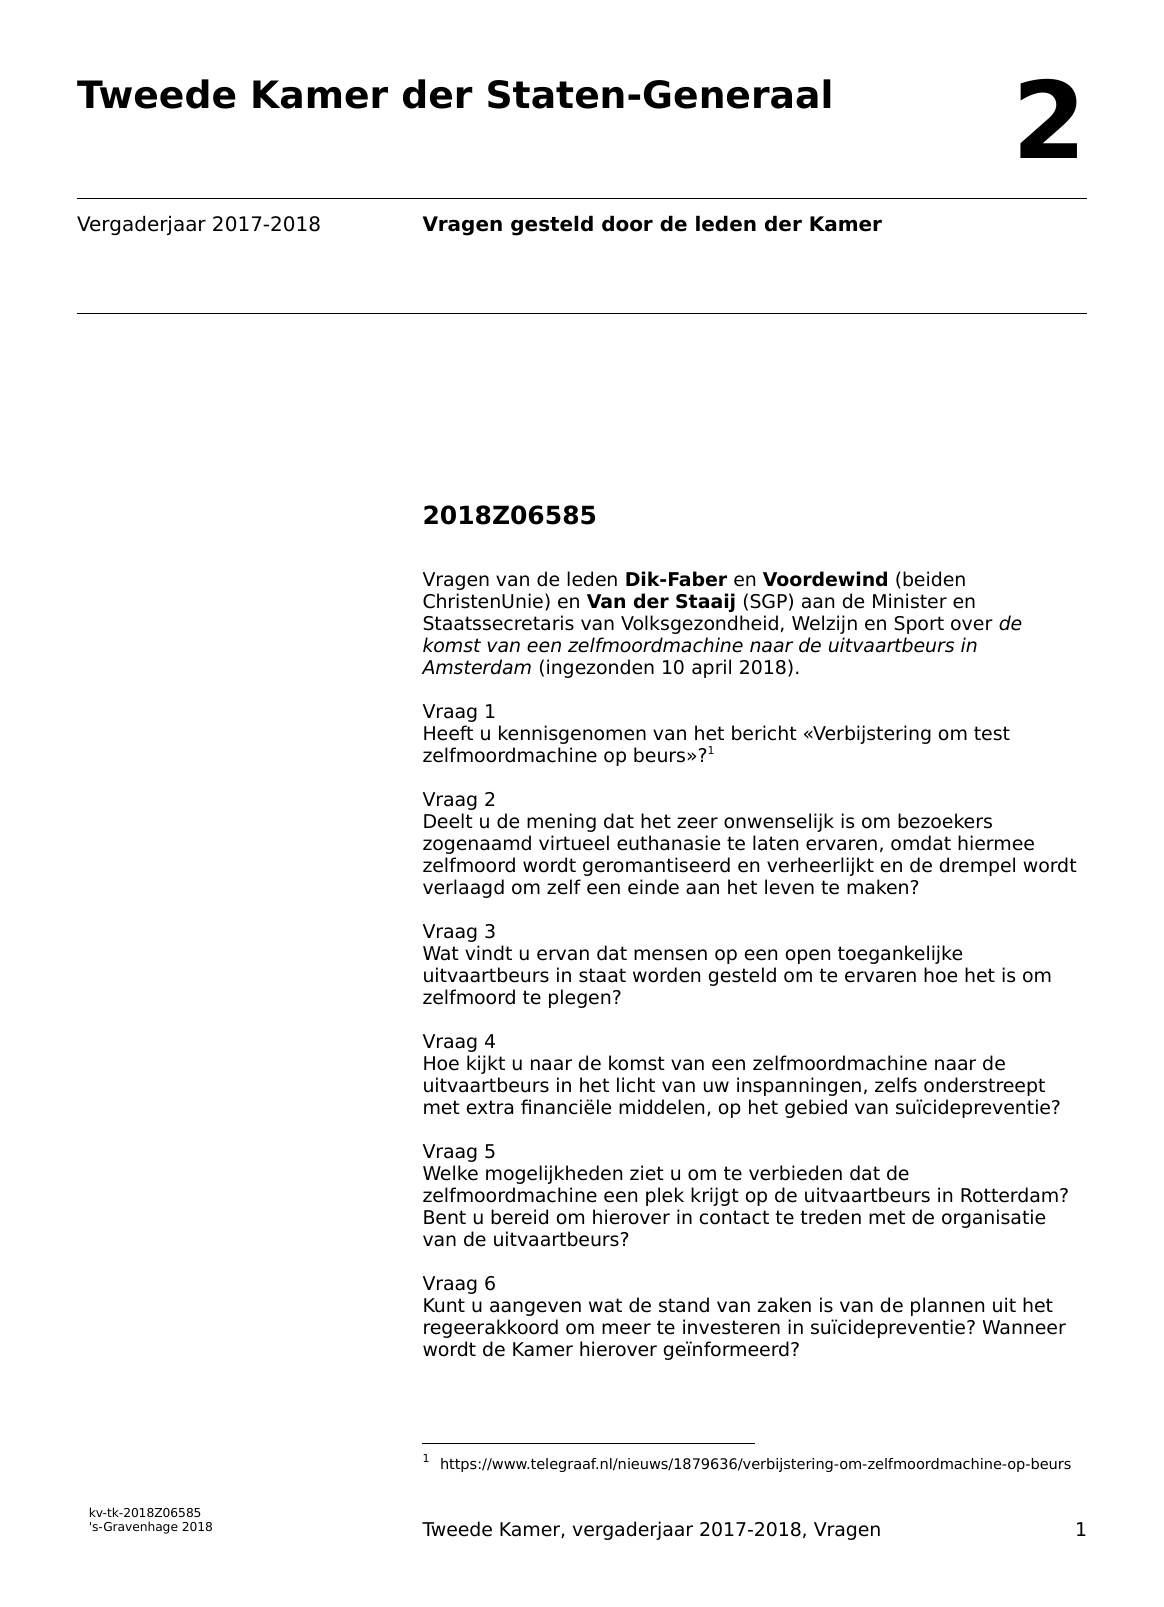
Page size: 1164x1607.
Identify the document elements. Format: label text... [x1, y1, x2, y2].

text Hoe kijkt u naar de komst van een zelfmoordmachine naar de uitvaartbeurs in het licht van uw inspanningen, zelfs onderstreept met extra financiële middelen, op het gebied van suïcidepreventie? [422, 1053, 1087, 1119]
text Vraag 5 [422, 1141, 1087, 1163]
text Heeft u kennisgenomen van het bericht «Verbijstering om test zelfmoordmachine op beurs»? [422, 723, 1087, 767]
text Welke mogelijkheden ziet u om te verbieden dat de zelfmoordmachine een plek krijgt op de uitvaartbeurs in Rotterdam? Bent u bereid om hierover in contact te treden met de organisatie van de uitvaartbeurs? [422, 1163, 1087, 1251]
text kv-tk-2018Z06585 [88, 1506, 323, 1520]
text Vraag 4 [422, 1031, 1087, 1053]
text Vraag 1 [422, 701, 1087, 723]
table_cell Vragen gesteld door de leden der Kamer [422, 199, 1087, 313]
text Vraag 6 [422, 1273, 1087, 1295]
table_header 2 [886, 59, 1087, 198]
text https://www.telegraaf.nl/nieuws/1879636/verbijstering-om-zelfmoordmachine-op-beurs [422, 1452, 1087, 1474]
text Vragen van de leden Dik-Faber en Voordewind (beiden ChristenUnie) en Van der Staaij (SGP) aan de Minister en Staatssecretaris van Volksgezondheid, Welzijn en Sport over de komst van een zelfmoordmachine naar de uitvaartbeurs in Amsterdam (ingezonden 10 april 2018). [422, 569, 1087, 679]
text Kunt u aangeven wat de stand van zaken is van de plannen uit het regeerakkoord om meer te investeren in suïcidepreventie? Wanneer wordt de Kamer hierover geïnformeerd? [422, 1295, 1087, 1361]
text 's-Gravenhage 2018 [88, 1520, 323, 1534]
table_header Tweede Kamer der Staten-Generaal [77, 59, 886, 198]
table_cell Vergaderjaar 2017-2018 [77, 199, 422, 313]
text Vraag 3 [422, 921, 1087, 943]
text 2018Z06585 [422, 501, 1087, 531]
text Vraag 2 [422, 789, 1087, 811]
text Wat vindt u ervan dat mensen op een open toegankelijke uitvaartbeurs in staat worden gesteld om te ervaren hoe het is om zelfmoord te plegen? [422, 943, 1087, 1009]
text Deelt u de mening dat het zeer onwenselijk is om bezoekers zogenaamd virtueel euthanasie te laten ervaren, omdat hiermee zelfmoord wordt geromantiseerd en verheerlijkt en de drempel wordt verlaagd om zelf een einde aan het leven te maken? [422, 811, 1087, 899]
